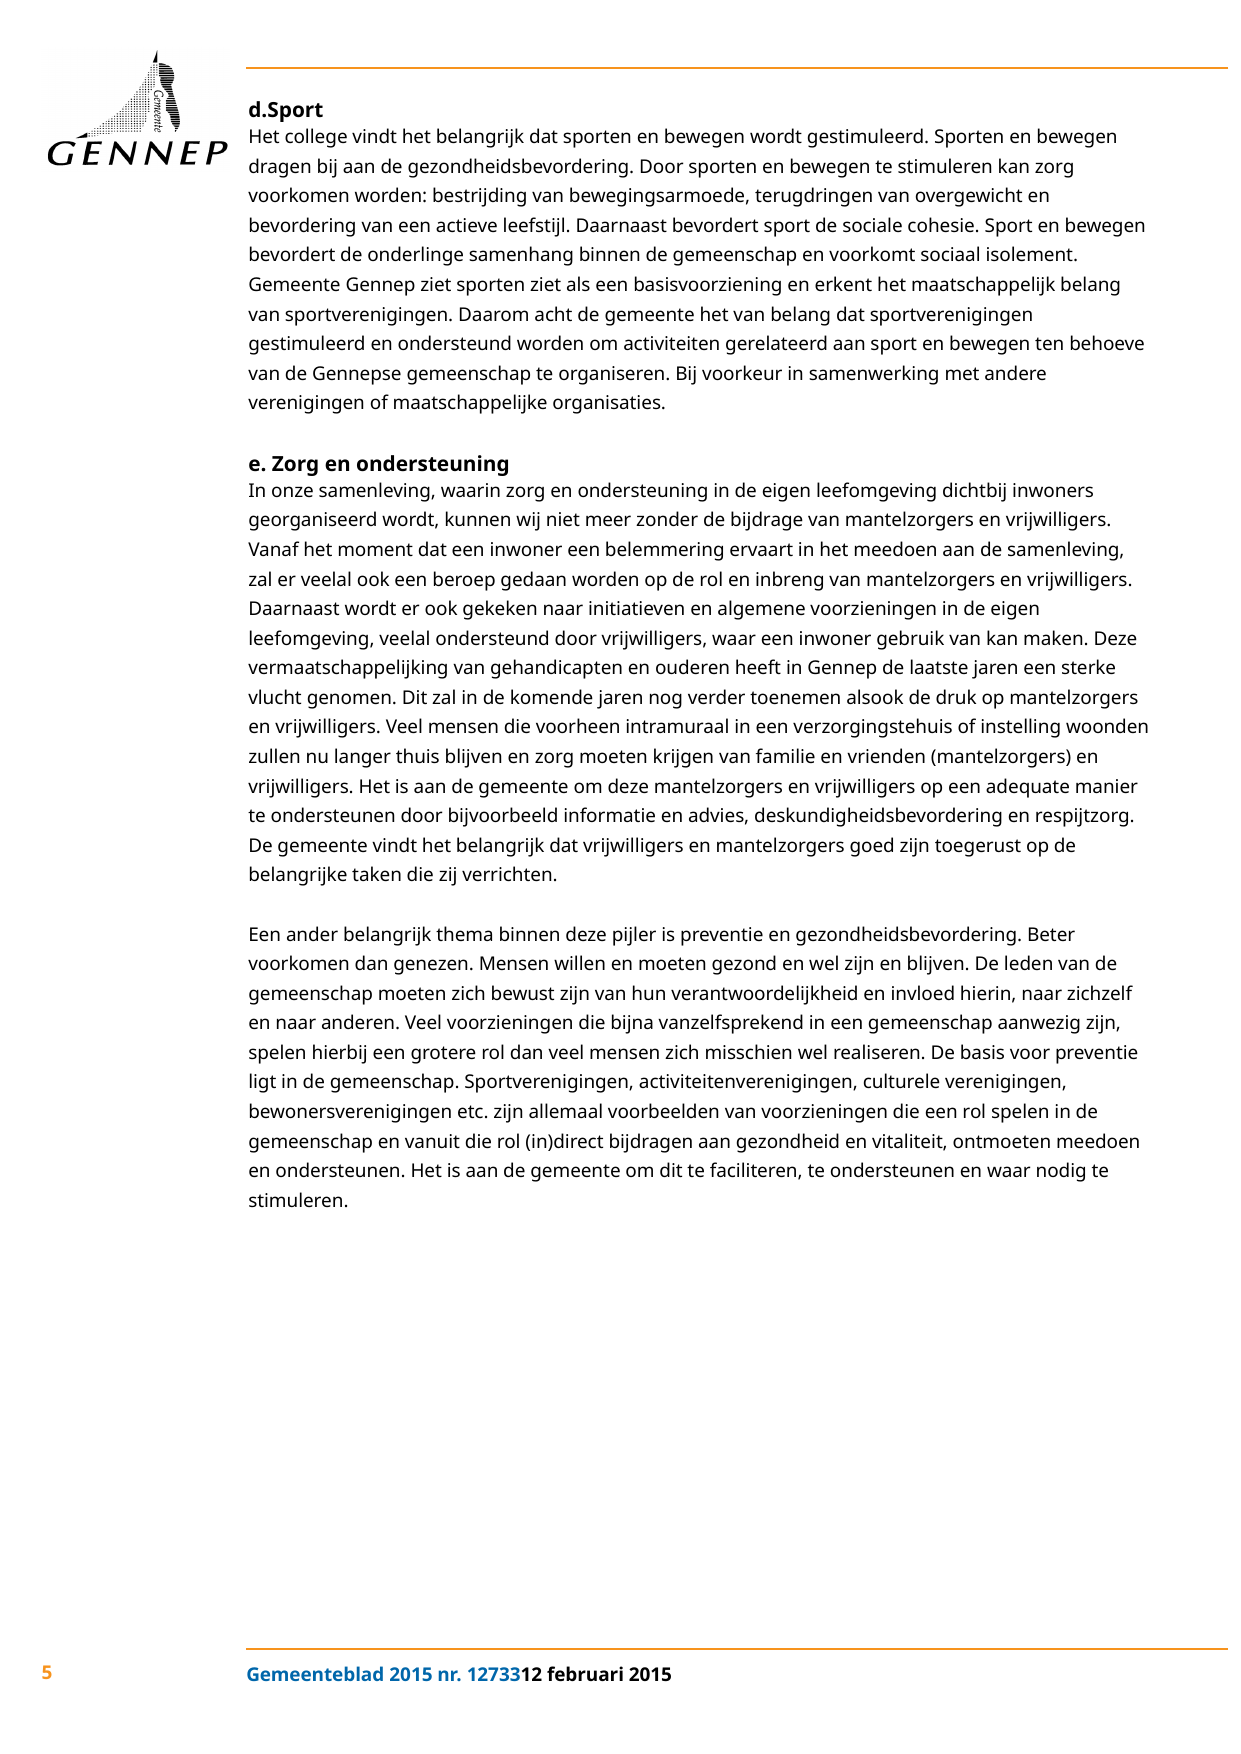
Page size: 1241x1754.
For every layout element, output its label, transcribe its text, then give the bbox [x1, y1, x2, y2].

text In onze samenleving, waarin zorg en ondersteuning in de eigen leefomgeving dichtbij inwoners georganiseerd wordt, kunnen wij niet meer zonder de bijdrage van mantelzorgers en vrijwilligers. Vanaf het moment dat een inwoner een belemmering ervaart in het meedoen aan de samenleving, zal er veelal ook een beroep gedaan worden op de rol en inbreng van mantelzorgers en vrijwilligers. Daarnaast wordt er ook gekeken naar initiatieven en algemene voorzieningen in de eigen leefomgeving, veelal ondersteund door vrijwilligers, waar een inwoner gebruik van kan maken. Deze vermaatschappelijking van gehandicapten en ouderen heeft in Gennep de laatste jaren een sterke vlucht genomen. Dit zal in de komende jaren nog verder toenemen alsook de druk op mantelzorgers en vrijwilligers. Veel mensen die voorheen intramuraal in een verzorgingstehuis of instelling woonden zullen nu langer thuis blijven en zorg moeten krijgen van familie en vrienden (mantelzorgers) en vrijwilligers. Het is aan de gemeente om deze mantelzorgers en vrijwilligers op een adequate manier te ondersteunen door bijvoorbeeld informatie en advies, deskundigheidsbevordering en respijtzorg. De gemeente vindt het belangrijk dat vrijwilligers en mantelzorgers goed zijn toegerust op de belangrijke taken die zij verrichten. [248, 477, 1152, 887]
text Het college vindt het belangrijk dat sporten en bewegen wordt gestimuleerd. Sporten en bewegen dragen bij aan de gezondheidsbevordering. Door sporten en bewegen te stimuleren kan zorg voorkomen worden: bestrijding van bewegingsarmoede, terugdringen van overgewicht en bevordering van een actieve leefstijl. Daarnaast bevordert sport de sociale cohesie. Sport en bewegen bevordert de onderlinge samenhang binnen de gemeenschap en voorkomt sociaal isolement. Gemeente Gennep ziet sporten ziet als een basisvoorziening en erkent het maatschappelijk belang van sportverenigingen. Daarom acht de gemeente het van belang dat sportverenigingen gestimuleerd en ondersteund worden om activiteiten gerelateerd aan sport en bewegen ten behoeve van de Gennepse gemeenschap te organiseren. Bij voorkeur in samenwerking met andere verenigingen of maatschappelijke organisaties. [248, 123, 1152, 415]
picture [41, 47, 231, 172]
text Een ander belangrijk thema binnen deze pijler is preventie en gezondheidsbevordering. Beter voorkomen dan genezen. Mensen willen en moeten gezond en wel zijn en blijven. De leden van de gemeenschap moeten zich bewust zijn van hun verantwoordelijkheid en invloed hierin, naar zichzelf en naar anderen. Veel voorzieningen die bijna vanzelfsprekend in een gemeenschap aanwezig zijn, spelen hierbij een grotere rol dan veel mensen zich misschien wel realiseren. De basis voor preventie ligt in de gemeenschap. Sportverenigingen, activiteitenverenigingen, culturele verenigingen, bewonersverenigingen etc. zijn allemaal voorbeelden van voorzieningen die een rol spelen in de gemeenschap en vanuit die rol (in)direct bijdragen aan gezondheid en vitaliteit, ontmoeten meedoen en ondersteunen. Het is aan de gemeente om dit te faciliteren, te ondersteunen en waar nodig te stimuleren. [248, 921, 1152, 1213]
text e. Zorg en ondersteuning [248, 449, 1152, 477]
text d.Sport [248, 95, 1152, 123]
